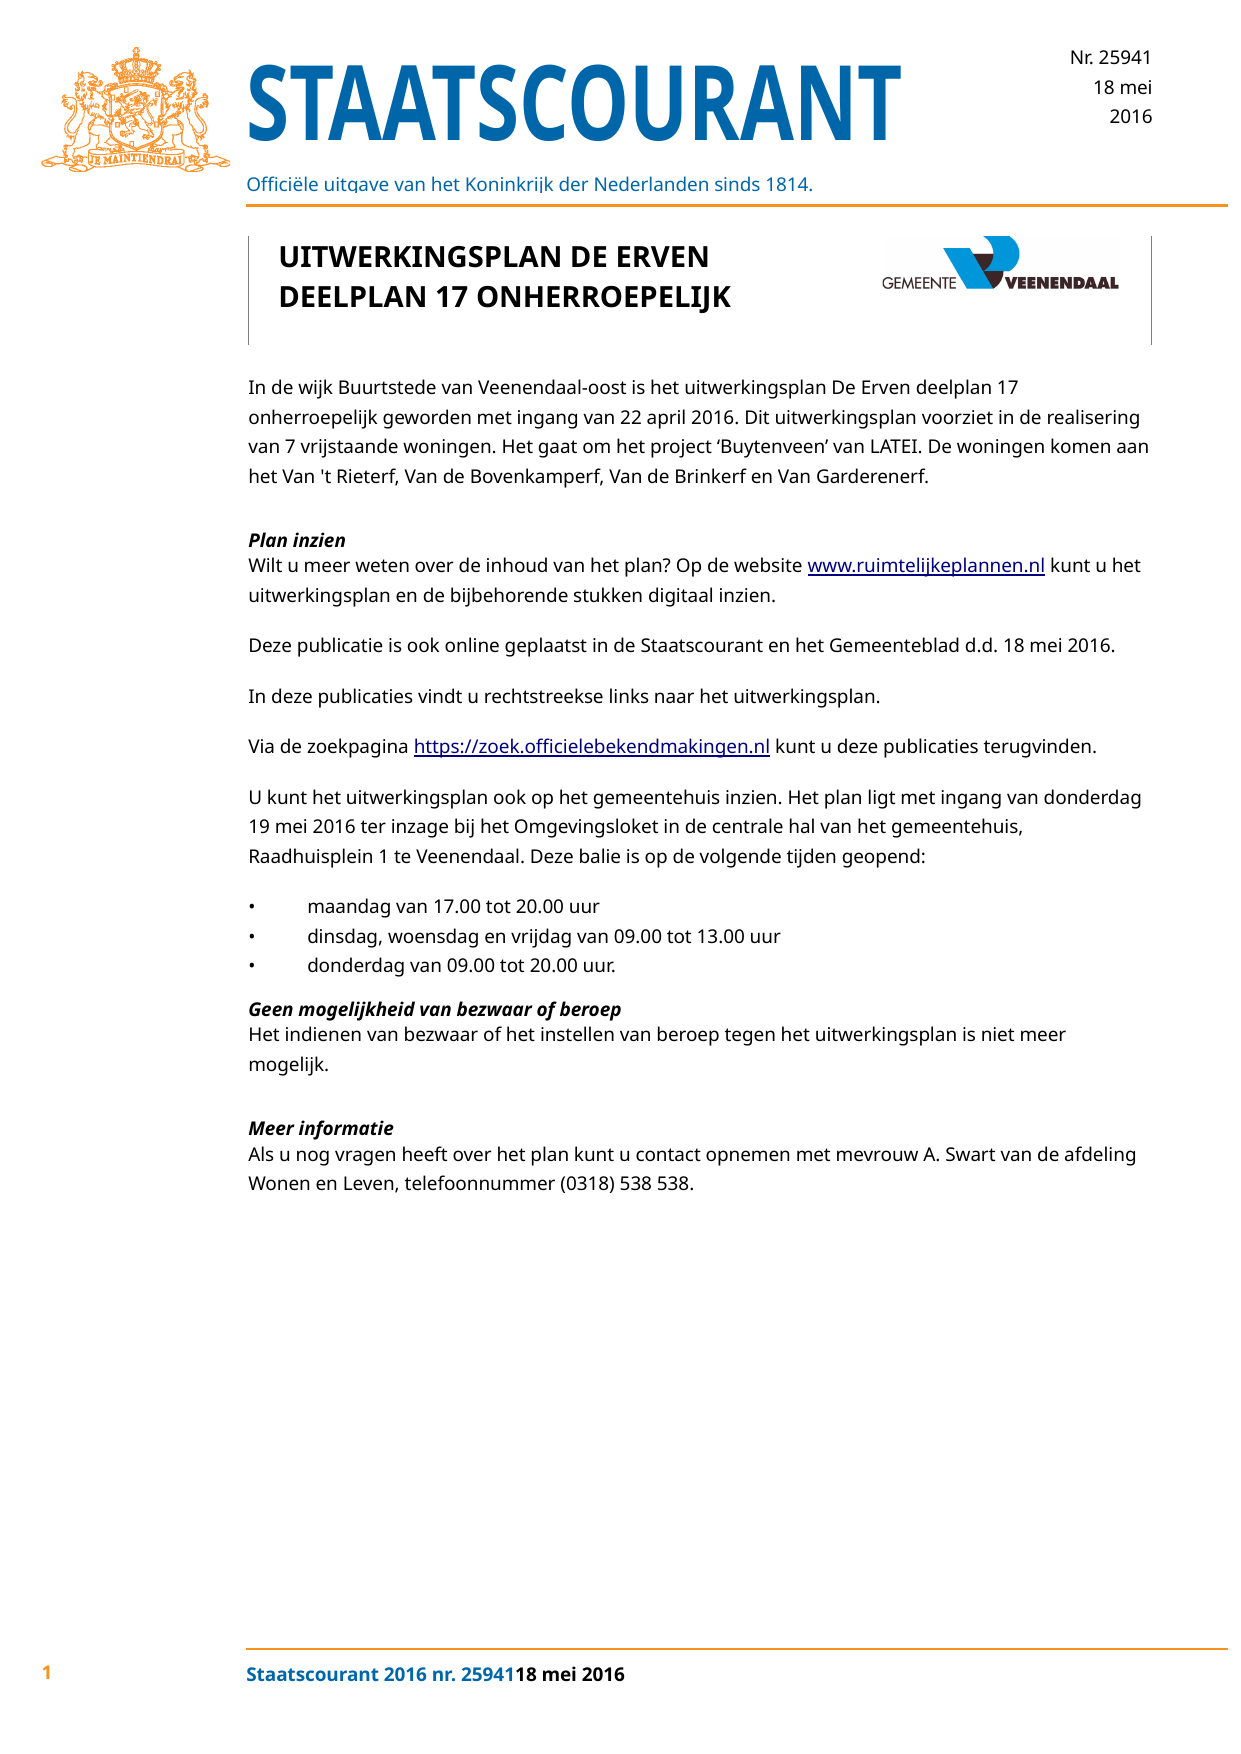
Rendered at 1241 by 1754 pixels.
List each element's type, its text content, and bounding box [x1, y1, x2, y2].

text In deze publicaties vindt u rechtstreekse links naar het uitwerkingsplan. [248, 683, 1152, 709]
text Meer informatie [248, 1115, 1152, 1141]
text Via de zoekpagina https://zoek.officielebekendmakingen.nl kunt u deze publicaties terugvinden. [248, 733, 1152, 759]
text U kunt het uitwerkingsplan ook op het gemeentehuis inzien. Het plan ligt met ingang van donderdag 19 mei 2016 ter inzage bij het Omgevingsloket in de centrale hal van het gemeentehuis, Raadhuisplein 1 te Veenendaal. Deze balie is op de volgende tijden geopend: [248, 784, 1152, 869]
text In de wijk Buurtstede van Veenendaal-oost is het uitwerkingsplan De Erven deelplan 17 onherroepelijk geworden met ingang van 22 april 2016. Dit uitwerkingsplan voorziet in de realisering van 7 vrijstaande woningen. Het gaat om het project ‘Buytenveen’ van LATEI. De woningen komen aan het Van 't Rieterf, Van de Bovenkamperf, Van de Brinkerf en Van Garderenerf. [248, 374, 1152, 489]
text Deze publicatie is ook online geplaatst in de Staatscourant en het Gemeenteblad d.d. 18 mei 2016. [248, 633, 1152, 658]
text Het indienen van bezwaar of het instellen van beroep tegen het uitwerkingsplan is niet meer mogelijk. [248, 1022, 1152, 1077]
picture [985, 236, 1119, 289]
picture [41, 47, 231, 172]
table_header UITWERKINGSPLAN DE ERVEN DEELPLAN 17 ONHERROEPELIJK [249, 236, 850, 345]
text Wilt u meer weten over de inhoud van het plan? Op de website www.ruimtelijkeplannen.nl kunt u het uitwerkingsplan en de bijbehorende stukken digitaal inzien. [248, 553, 1152, 608]
list maandag van 17.00 tot 20.00 uur [248, 893, 1152, 919]
table_header [850, 236, 1151, 345]
picture [882, 236, 993, 289]
text Als u nog vragen heeft over het plan kunt u contact opnemen met mevrouw A. Swart van de afdeling Wonen en Leven, telefoonnummer (0318) 538 538. [248, 1141, 1152, 1196]
list donderdag van 09.00 tot 20.00 uur. [248, 953, 1152, 978]
text Geen mogelijkheid van bezwaar of beroep [248, 996, 1152, 1022]
text Plan inzien [248, 527, 1152, 553]
list dinsdag, woensdag en vrijdag van 09.00 tot 13.00 uur [248, 923, 1152, 949]
